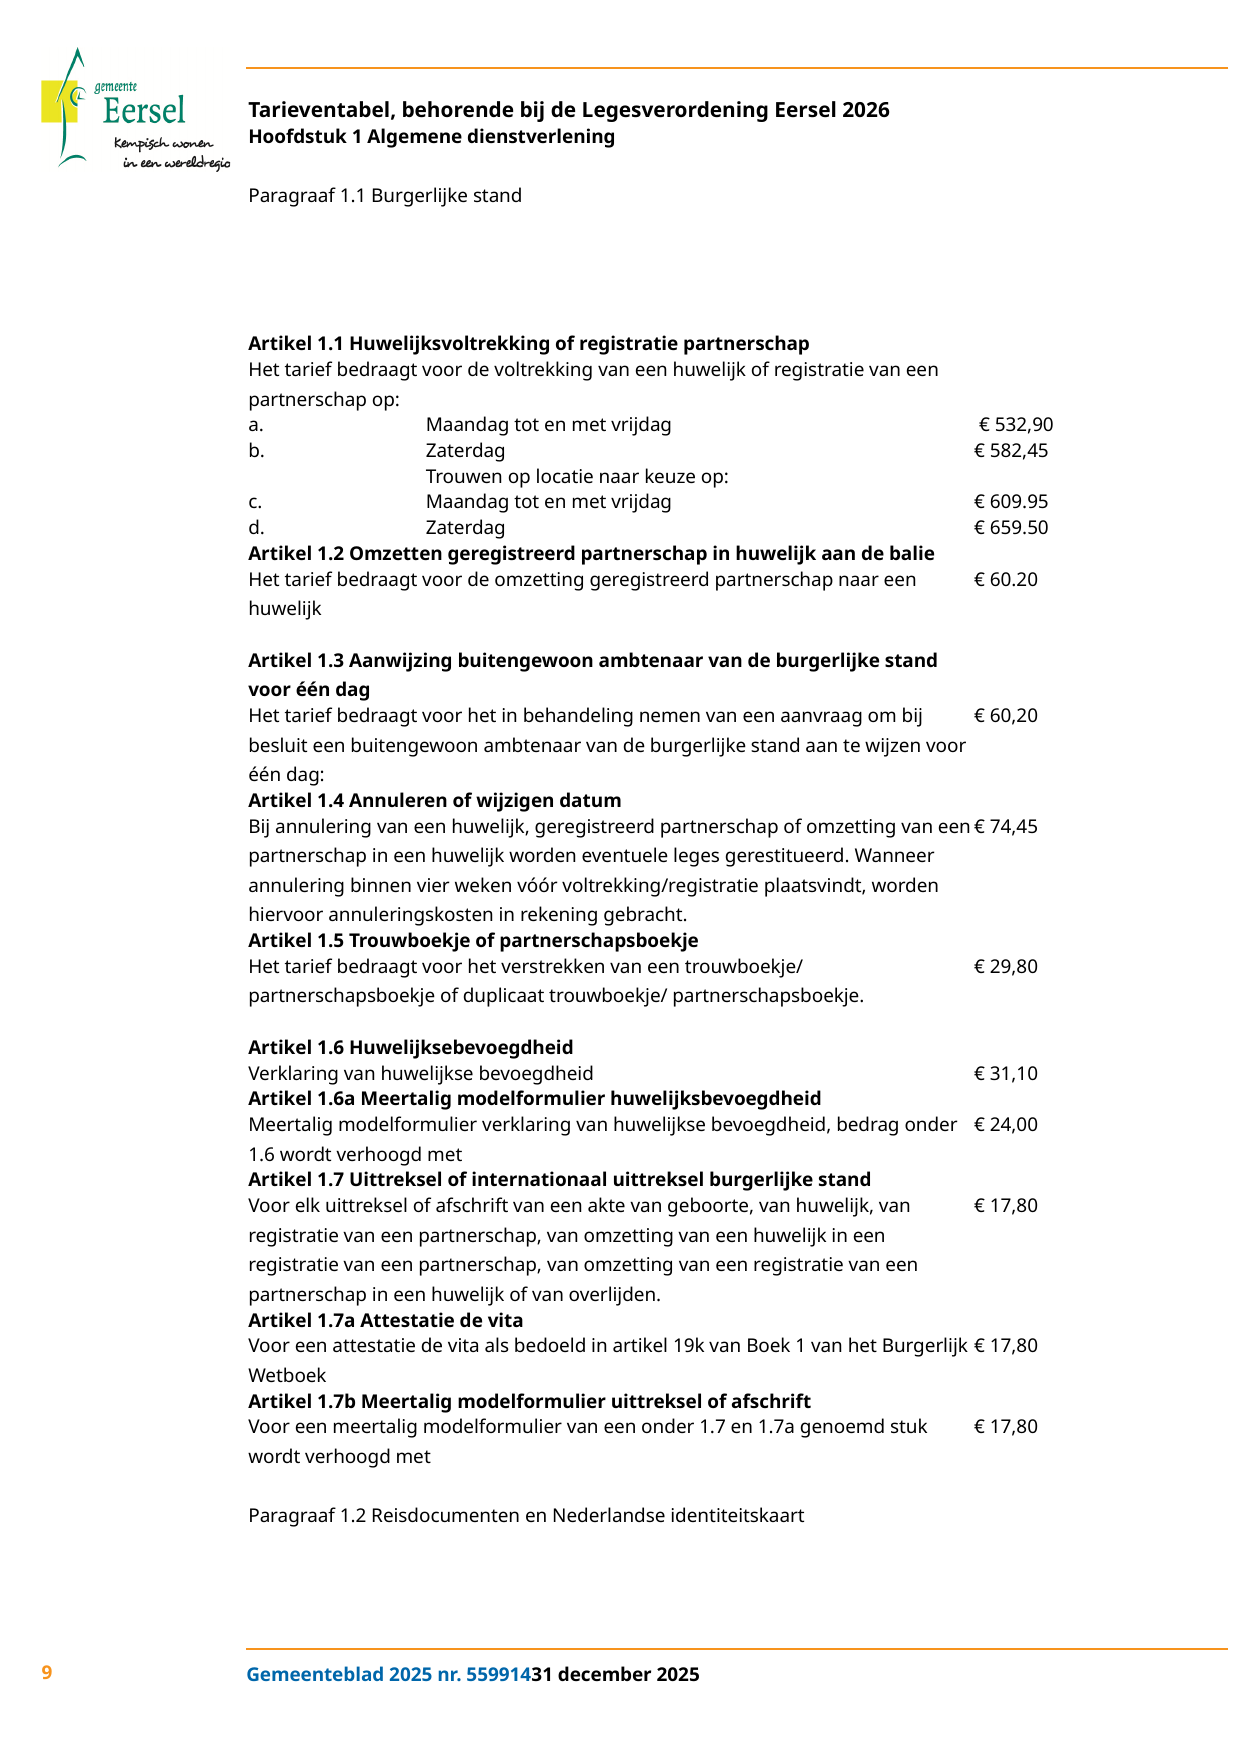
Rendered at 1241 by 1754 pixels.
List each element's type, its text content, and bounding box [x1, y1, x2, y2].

table_cell a. [248, 412, 426, 437]
table_cell Voor een meertalig modelformulier van een onder 1.7 en 1.7a genoemd stuk wordt verhoogd met [248, 1414, 974, 1469]
table_cell [974, 540, 1152, 566]
table_cell Bij annulering van een huwelijk, geregistreerd partnerschap of omzetting van een partnerschap in een huwelijk worden eventuele leges gerestitueerd. Wanneer annulering binnen vier weken vóór voltrekking/registratie plaatsvindt, worden hiervoor annuleringskosten in rekening gebracht. [248, 813, 974, 927]
text Hoofdstuk 1 Algemene dienstverlening [248, 123, 1152, 149]
text Paragraaf 1.2 Reisdocumenten en Nederlandse identiteitskaart [248, 1502, 1152, 1527]
table_cell € 24,00 [974, 1111, 1152, 1167]
table_cell Het tarief bedraagt voor de voltrekking van een huwelijk of registratie van een partnerschap op: [248, 356, 974, 412]
table_header Artikel 1.1 Huwelijksvoltrekking of registratie partnerschap [248, 331, 974, 356]
table_cell € 74,45 [974, 813, 1152, 927]
table_cell d. [248, 515, 426, 540]
table_cell Artikel 1.6 Huwelijksebevoegdheid [248, 1034, 974, 1060]
table_cell € 609.95 [974, 489, 1152, 514]
table_cell [974, 621, 1152, 647]
table_cell [974, 463, 1152, 489]
table_cell € 17,80 [974, 1333, 1152, 1388]
table_cell c. [248, 489, 426, 514]
table_cell Artikel 1.3 Aanwijzing buitengewoon ambtenaar van de burgerlijke stand voor één dag [248, 647, 974, 702]
table_cell Artikel 1.4 Annuleren of wijzigen datum [248, 787, 974, 813]
table_cell Het tarief bedraagt voor het verstrekken van een trouwboekje/ partnerschapsboekje of duplicaat trouwboekje/ partnerschapsboekje. [248, 953, 974, 1008]
table_cell Artikel 1.7 Uittreksel of internationaal uittreksel burgerlijke stand [248, 1167, 974, 1192]
picture [41, 47, 231, 172]
table_cell Meertalig modelformulier verklaring van huwelijkse bevoegdheid, bedrag onder 1.6 wordt verhoogd met [248, 1111, 974, 1167]
table_cell Artikel 1.7a Attestatie de vita [248, 1307, 974, 1333]
table_cell [248, 463, 426, 489]
table_cell € 60,20 [974, 702, 1152, 787]
table_cell € 582,45 [974, 437, 1152, 463]
table_cell [974, 647, 1152, 702]
table_cell Zaterdag [426, 515, 974, 540]
table_cell Zaterdag [426, 437, 974, 463]
table_cell € 31,10 [974, 1060, 1152, 1086]
table_cell [426, 621, 974, 647]
table_cell Maandag tot en met vrijdag [426, 412, 974, 437]
text Tarieventabel, behorende bij de Legesverordening Eersel 2026 [248, 95, 1152, 123]
table_cell € 60.20 [974, 566, 1152, 621]
table_cell [974, 1009, 1152, 1034]
table_cell € 17,80 [974, 1193, 1152, 1307]
table_cell [974, 1034, 1152, 1060]
table_cell [974, 1388, 1152, 1414]
table_cell Voor elk uittreksel of afschrift van een akte van geboorte, van huwelijk, van registratie van een partnerschap, van omzetting van een huwelijk in een registratie van een partnerschap, van omzetting van een registratie van een partnerschap in een huwelijk of van overlijden. [248, 1193, 974, 1307]
table_cell [248, 621, 426, 647]
table_cell [974, 1307, 1152, 1333]
table_cell Voor een attestatie de vita als bedoeld in artikel 19k van Boek 1 van het Burgerlijk Wetboek [248, 1333, 974, 1388]
table_cell [974, 1086, 1152, 1111]
table_cell Verklaring van huwelijkse bevoegdheid [248, 1060, 974, 1086]
table_cell € 659.50 [974, 515, 1152, 540]
table_cell € 29,80 [974, 953, 1152, 1008]
table_header [974, 331, 1152, 356]
table_header [248, 1561, 984, 1587]
table_cell [974, 356, 1152, 412]
table_cell Maandag tot en met vrijdag [426, 489, 974, 514]
text Paragraaf 1.1 Burgerlijke stand [248, 182, 1152, 208]
table_cell € 532,90 [974, 412, 1152, 437]
table_cell Het tarief bedraagt voor de omzetting geregistreerd partnerschap naar een huwelijk [248, 566, 974, 621]
table_cell [974, 1167, 1152, 1192]
table_cell Trouwen op locatie naar keuze op: [426, 463, 974, 489]
table_cell Artikel 1.6a Meertalig modelformulier huwelijksbevoegdheid [248, 1086, 974, 1111]
table_cell [974, 928, 1152, 953]
table_header [984, 1561, 1152, 1587]
table_cell b. [248, 437, 426, 463]
table_cell [248, 1009, 974, 1034]
table_cell [974, 787, 1152, 813]
table_cell Het tarief bedraagt voor het in behandeling nemen van een aanvraag om bij besluit een buitengewoon ambtenaar van de burgerlijke stand aan te wijzen voor één dag: [248, 702, 974, 787]
table_cell Artikel 1.5 Trouwboekje of partnerschapsboekje [248, 928, 974, 953]
table_cell Artikel 1.7b Meertalig modelformulier uittreksel of afschrift [248, 1388, 974, 1414]
table_cell Artikel 1.2 Omzetten geregistreerd partnerschap in huwelijk aan de balie [248, 540, 974, 566]
table_cell € 17,80 [974, 1414, 1152, 1469]
